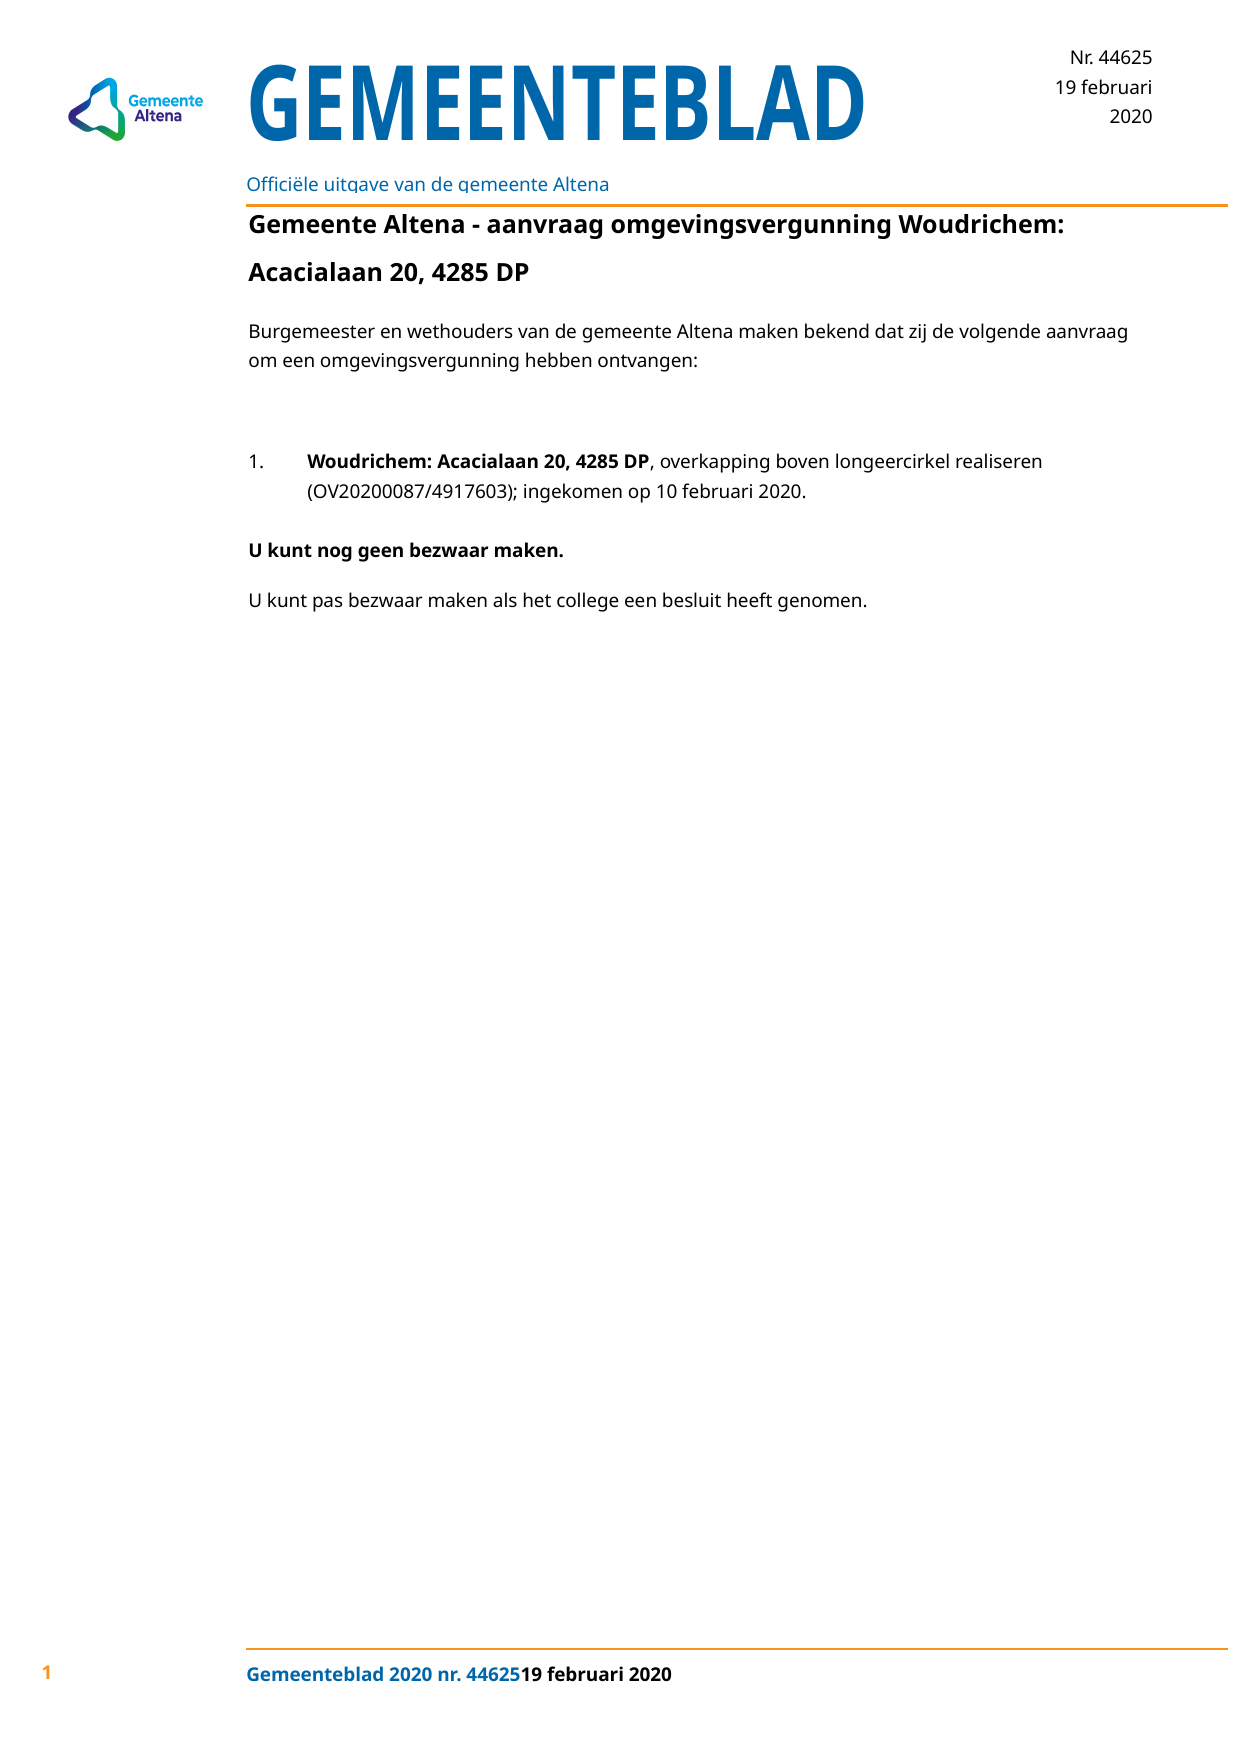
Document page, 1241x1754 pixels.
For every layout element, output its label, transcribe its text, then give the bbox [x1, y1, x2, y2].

text U kunt nog geen bezwaar maken. [248, 537, 1152, 563]
text Gemeente Altena - aanvraag omgevingsvergunning Woudrichem: Acacialaan 20, 4285 DP [248, 207, 1152, 288]
text Burgemeester en wethouders van de gemeente Altena maken bekend dat zij de volgende aanvraag om een omgevingsvergunning hebben ontvangen: [248, 318, 1152, 373]
text U kunt pas bezwaar maken als het college een besluit heeft genomen. [248, 587, 1152, 613]
list Woudrichem: Acacialaan 20, 4285 DP, overkapping boven longeercirkel realiseren (OV20200087/4917603); ingekomen op 10 februari 2020. [248, 448, 1152, 504]
picture [41, 47, 231, 172]
